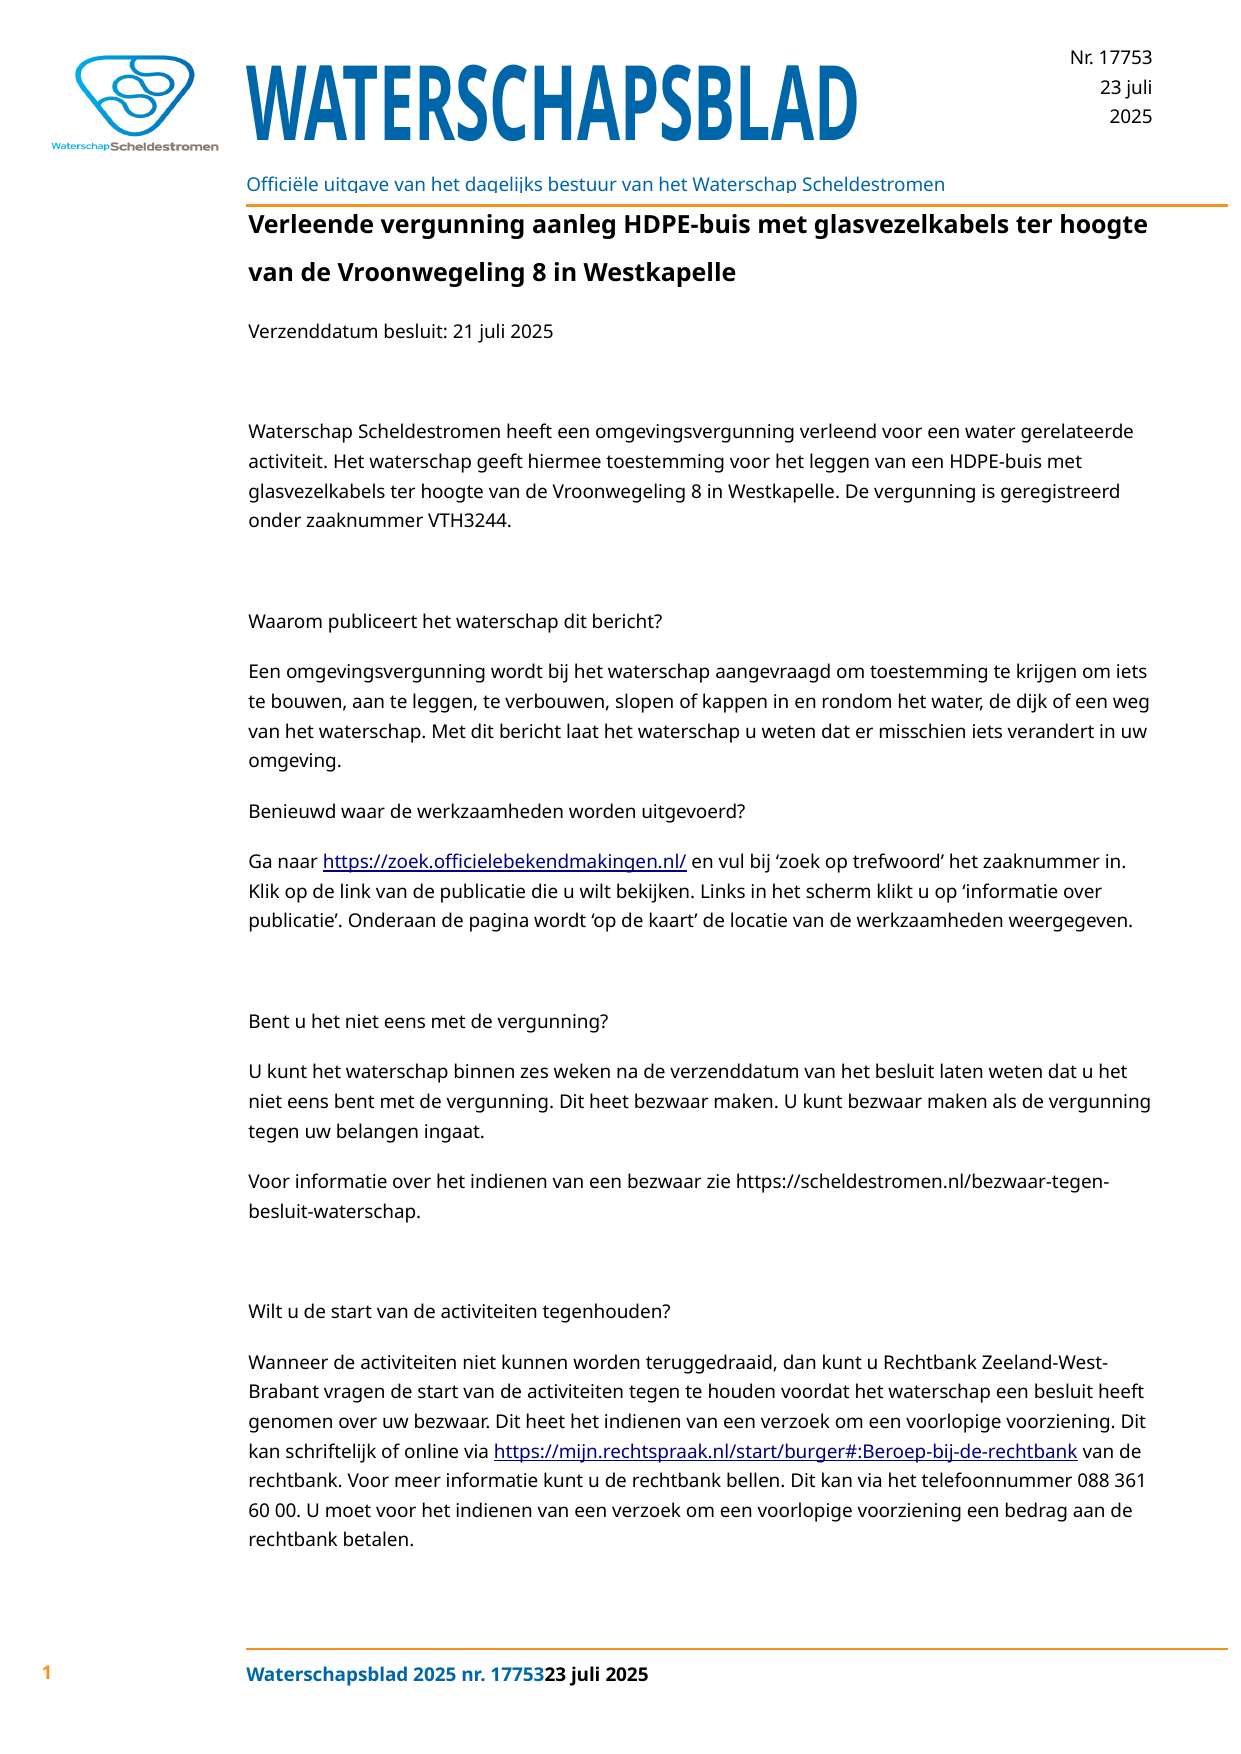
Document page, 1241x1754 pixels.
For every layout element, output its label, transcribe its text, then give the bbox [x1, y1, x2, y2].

text Voor informatie over het indienen van een bezwaar zie https://scheldestromen.nl/bezwaar-tegen-besluit-waterschap. [248, 1168, 1152, 1224]
text Waarom publiceert het waterschap dit bericht? [248, 608, 1152, 634]
text Verleende vergunning aanleg HDPE-buis met glasvezelkabels ter hoogte van de Vroonwegeling 8 in Westkapelle [248, 207, 1152, 288]
text Ga naar https://zoek.officielebekendmakingen.nl/ en vul bij ‘zoek op trefwoord’ het zaaknummer in. Klik op de link van de publicatie die u wilt bekijken. Links in het scherm klikt u op ‘informatie over publicatie’. Onderaan de pagina wordt ‘op de kaart’ de locatie van de werkzaamheden weergegeven. [248, 848, 1152, 933]
text Wilt u de start van de activiteiten tegenhouden? [248, 1299, 1152, 1324]
text Benieuwd waar de werkzaamheden worden uitgevoerd? [248, 798, 1152, 824]
text Waterschap Scheldestromen heeft een omgevingsvergunning verleend voor een water gerelateerde activiteit. Het waterschap geeft hiermee toestemming voor het leggen van een HDPE-buis met glasvezelkabels ter hoogte van de Vroonwegeling 8 in Westkapelle. De vergunning is geregistreerd onder zaaknummer VTH3244. [248, 419, 1152, 533]
text Een omgevingsvergunning wordt bij het waterschap aangevraagd om toestemming te krijgen om iets te bouwen, aan te leggen, te verbouwen, slopen of kappen in en rondom het water, de dijk of een weg van het waterschap. Met dit bericht laat het waterschap u weten dat er misschien iets verandert in uw omgeving. [248, 659, 1152, 773]
text Bent u het niet eens met de vergunning? [248, 1008, 1152, 1034]
text Verzenddatum besluit: 21 juli 2025 [248, 318, 1152, 344]
picture [41, 47, 231, 172]
text U kunt het waterschap binnen zes weken na de verzenddatum van het besluit laten weten dat u het niet eens bent met de vergunning. Dit heet bezwaar maken. U kunt bezwaar maken als de vergunning tegen uw belangen ingaat. [248, 1059, 1152, 1144]
text Wanneer de activiteiten niet kunnen worden teruggedraaid, dan kunt u Rechtbank Zeeland-West-Brabant vragen de start van de activiteiten tegen te houden voordat het waterschap een besluit heeft genomen over uw bezwaar. Dit heet het indienen van een verzoek om een voorlopige voorziening. Dit kan schriftelijk of online via https://mijn.rechtspraak.nl/start/burger#:Beroep-bij-de-rechtbank van de rechtbank. Voor meer informatie kunt u de rechtbank bellen. Dit kan via het telefoonnummer 088 361 60 00. U moet voor het indienen van een verzoek om een voorlopige voorziening een bedrag aan de rechtbank betalen. [248, 1349, 1152, 1552]
